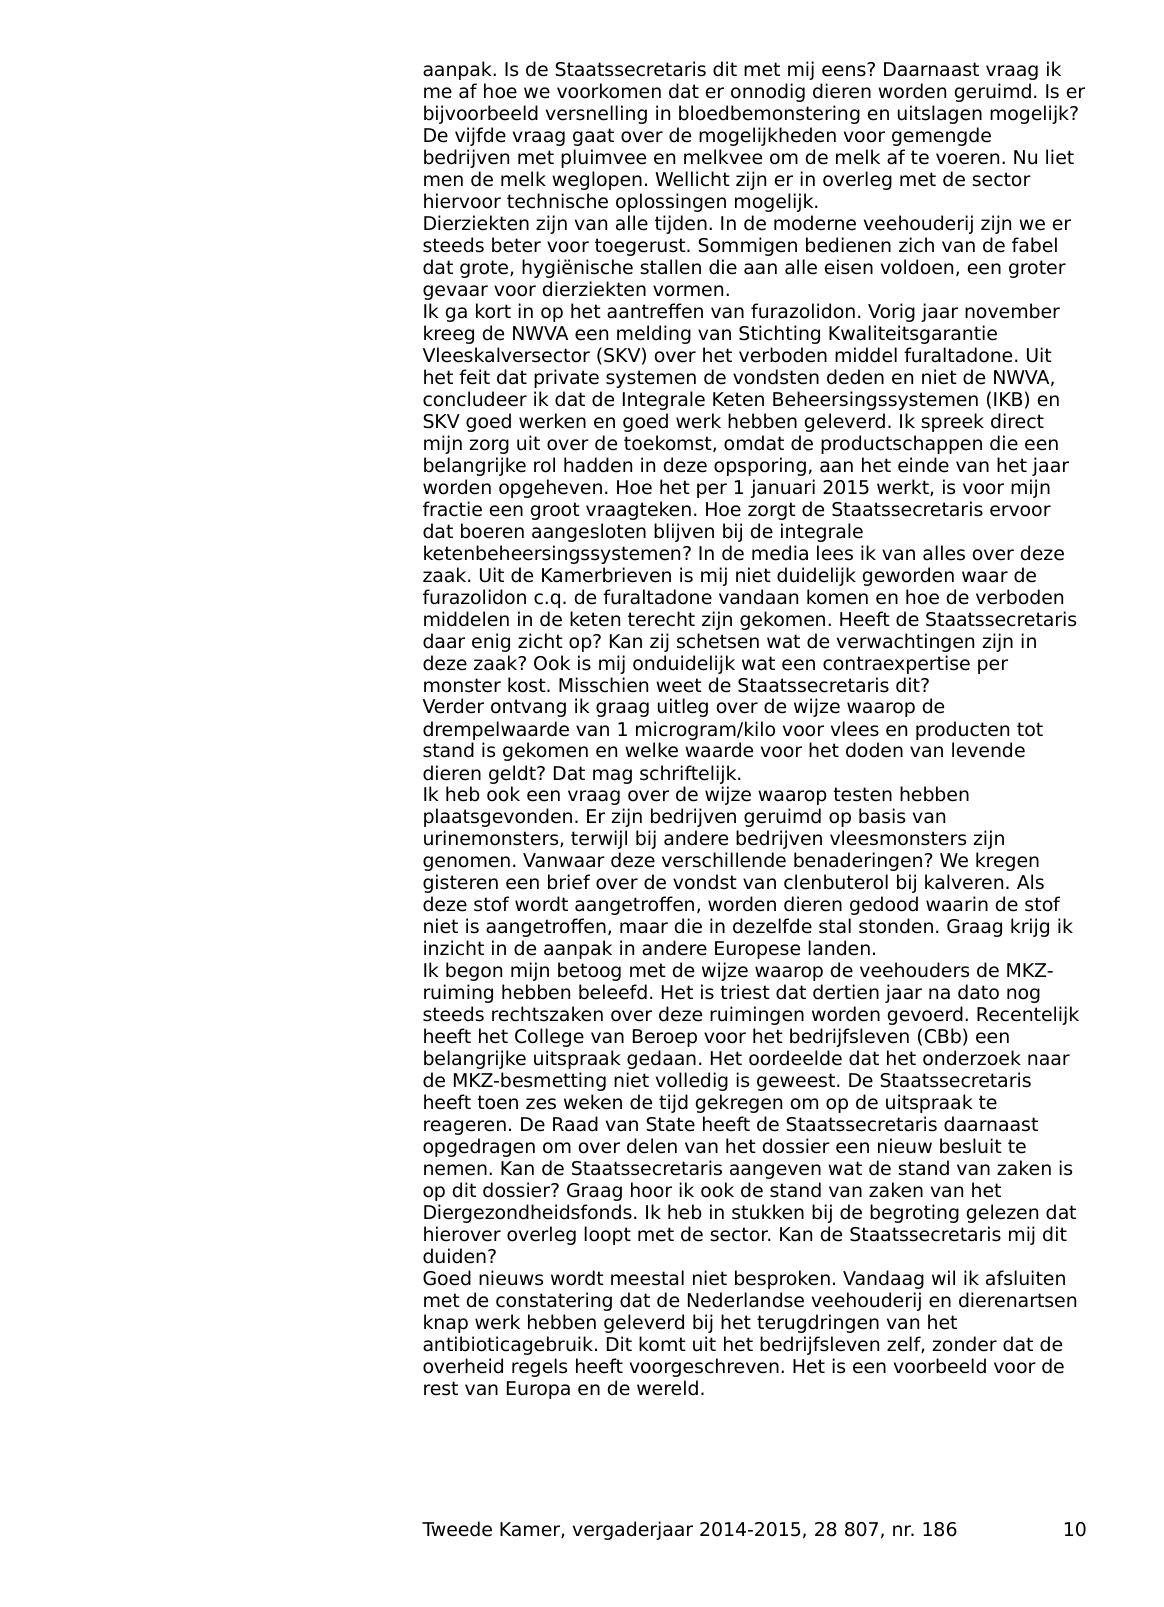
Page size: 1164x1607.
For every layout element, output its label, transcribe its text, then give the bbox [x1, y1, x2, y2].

text Ik heb ook een vraag over de wijze waarop testen hebben plaatsgevonden. Er zijn bedrijven geruimd op basis van urinemonsters, terwijl bij andere bedrijven vleesmonsters zijn genomen. Vanwaar deze verschillende benaderingen? We kregen gisteren een brief over de vondst van clenbuterol bij kalveren. Als deze stof wordt aangetroffen, worden dieren gedood waarin de stof niet is aangetroffen, maar die in dezelfde stal stonden. Graag krijg ik inzicht in de aanpak in andere Europese landen. [422, 784, 1087, 960]
text De vijfde vraag gaat over de mogelijkheden voor gemengde bedrijven met pluimvee en melkvee om de melk af te voeren. Nu liet men de melk weglopen. Wellicht zijn er in overleg met de sector hiervoor technische oplossingen mogelijk. [422, 125, 1087, 213]
text Ik begon mijn betoog met de wijze waarop de veehouders de MKZ-ruiming hebben beleefd. Het is triest dat dertien jaar na dato nog steeds rechtszaken over deze ruimingen worden gevoerd. Recentelijk heeft het College van Beroep voor het bedrijfsleven (CBb) een belangrijke uitspraak gedaan. Het oordeelde dat het onderzoek naar de MKZ-besmetting niet volledig is geweest. De Staatssecretaris heeft toen zes weken de tijd gekregen om op de uitspraak te reageren. De Raad van State heeft de Staatssecretaris daarnaast opgedragen om over delen van het dossier een nieuw besluit te nemen. Kan de Staatssecretaris aangeven wat de stand van zaken is op dit dossier? Graag hoor ik ook de stand van zaken van het Diergezondheidsfonds. Ik heb in stukken bij de begroting gelezen dat hierover overleg loopt met de sector. Kan de Staatssecretaris mij dit duiden? [422, 960, 1087, 1268]
text aanpak. Is de Staatssecretaris dit met mij eens? Daarnaast vraag ik me af hoe we voorkomen dat er onnodig dieren worden geruimd. Is er bijvoorbeeld versnelling in bloedbemonstering en uitslagen mogelijk? [422, 59, 1087, 125]
text Goed nieuws wordt meestal niet besproken. Vandaag wil ik afsluiten met de constatering dat de Nederlandse veehouderij en dierenartsen knap werk hebben geleverd bij het terugdringen van het antibioticagebruik. Dit komt uit het bedrijfsleven zelf, zonder dat de overheid regels heeft voorgeschreven. Het is een voorbeeld voor de rest van Europa en de wereld. [422, 1268, 1087, 1400]
text Dierziekten zijn van alle tijden. In de moderne veehouderij zijn we er steeds beter voor toegerust. Sommigen bedienen zich van de fabel dat grote, hygiënische stallen die aan alle eisen voldoen, een groter gevaar voor dierziekten vormen. [422, 213, 1087, 301]
text Ik ga kort in op het aantreffen van furazolidon. Vorig jaar november kreeg de NWVA een melding van Stichting Kwaliteitsgarantie Vleeskalversector (SKV) over het verboden middel furaltadone. Uit het feit dat private systemen de vondsten deden en niet de NWVA, concludeer ik dat de Integrale Keten Beheersingssystemen (IKB) en SKV goed werken en goed werk hebben geleverd. Ik spreek direct mijn zorg uit over de toekomst, omdat de productschappen die een belangrijke rol hadden in deze opsporing, aan het einde van het jaar worden opgeheven. Hoe het per 1 januari 2015 werkt, is voor mijn fractie een groot vraagteken. Hoe zorgt de Staatssecretaris ervoor dat boeren aangesloten blijven bij de integrale ketenbeheersingssystemen? In de media lees ik van alles over deze zaak. Uit de Kamerbrieven is mij niet duidelijk geworden waar de furazolidon c.q. de furaltadone vandaan komen en hoe de verboden middelen in de keten terecht zijn gekomen. Heeft de Staatssecretaris daar enig zicht op? Kan zij schetsen wat de verwachtingen zijn in deze zaak? Ook is mij onduidelijk wat een contraexpertise per monster kost. Misschien weet de Staatssecretaris dit? [422, 301, 1087, 696]
text Verder ontvang ik graag uitleg over de wijze waarop de drempelwaarde van 1 microgram/kilo voor vlees en producten tot stand is gekomen en welke waarde voor het doden van levende dieren geldt? Dat mag schriftelijk. [422, 696, 1087, 784]
